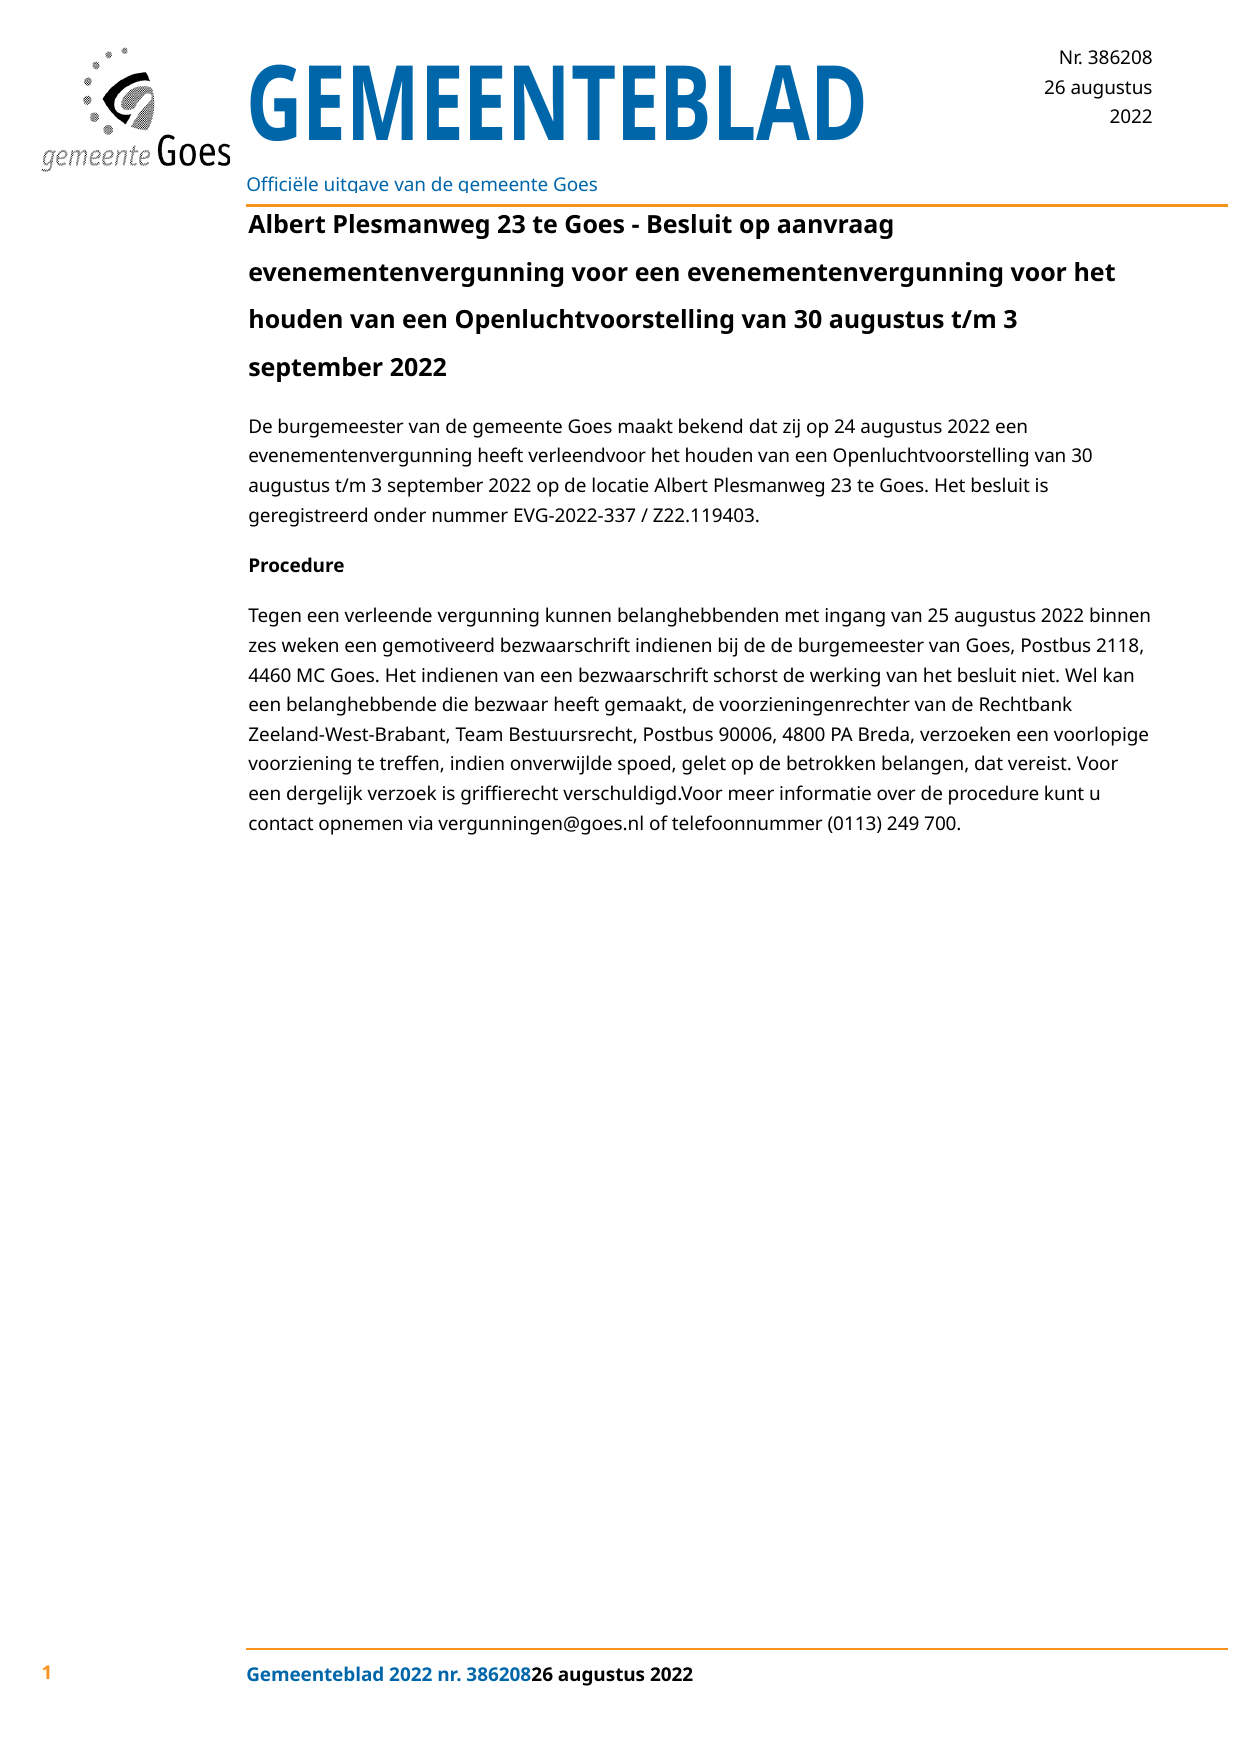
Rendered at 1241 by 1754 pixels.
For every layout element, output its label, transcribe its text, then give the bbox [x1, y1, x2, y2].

text Procedure [248, 552, 1152, 578]
text De burgemeester van de gemeente Goes maakt bekend dat zij op 24 augustus 2022 een evenementenvergunning heeft verleendvoor het houden van een Openluchtvoorstelling van 30 augustus t/m 3 september 2022 op de locatie Albert Plesmanweg 23 te Goes. Het besluit is geregistreerd onder nummer EVG-2022-337 / Z22.119403. [248, 413, 1152, 528]
text Tegen een verleende vergunning kunnen belanghebbenden met ingang van 25 augustus 2022 binnen zes weken een gemotiveerd bezwaarschrift indienen bij de de burgemeester van Goes, Postbus 2118, 4460 MC Goes. Het indienen van een bezwaarschrift schorst de werking van het besluit niet. Wel kan een belanghebbende die bezwaar heeft gemaakt, de voorzieningenrechter van de Rechtbank Zeeland-West-Brabant, Team Bestuursrecht, Postbus 90006, 4800 PA Breda, verzoeken een voorlopige voorziening te treffen, indien onverwijlde spoed, gelet op de betrokken belangen, dat vereist. Voor een dergelijk verzoek is griffierecht verschuldigd.Voor meer informatie over de procedure kunt u contact opnemen via vergunningen@goes.nl of telefoonnummer (0113) 249 700. [248, 603, 1152, 836]
text Albert Plesmanweg 23 te Goes - Besluit op aanvraag evenementenvergunning voor een evenementenvergunning voor het houden van een Openluchtvoorstelling van 30 augustus t/m 3 september 2022 [248, 207, 1152, 384]
picture [41, 47, 231, 172]
